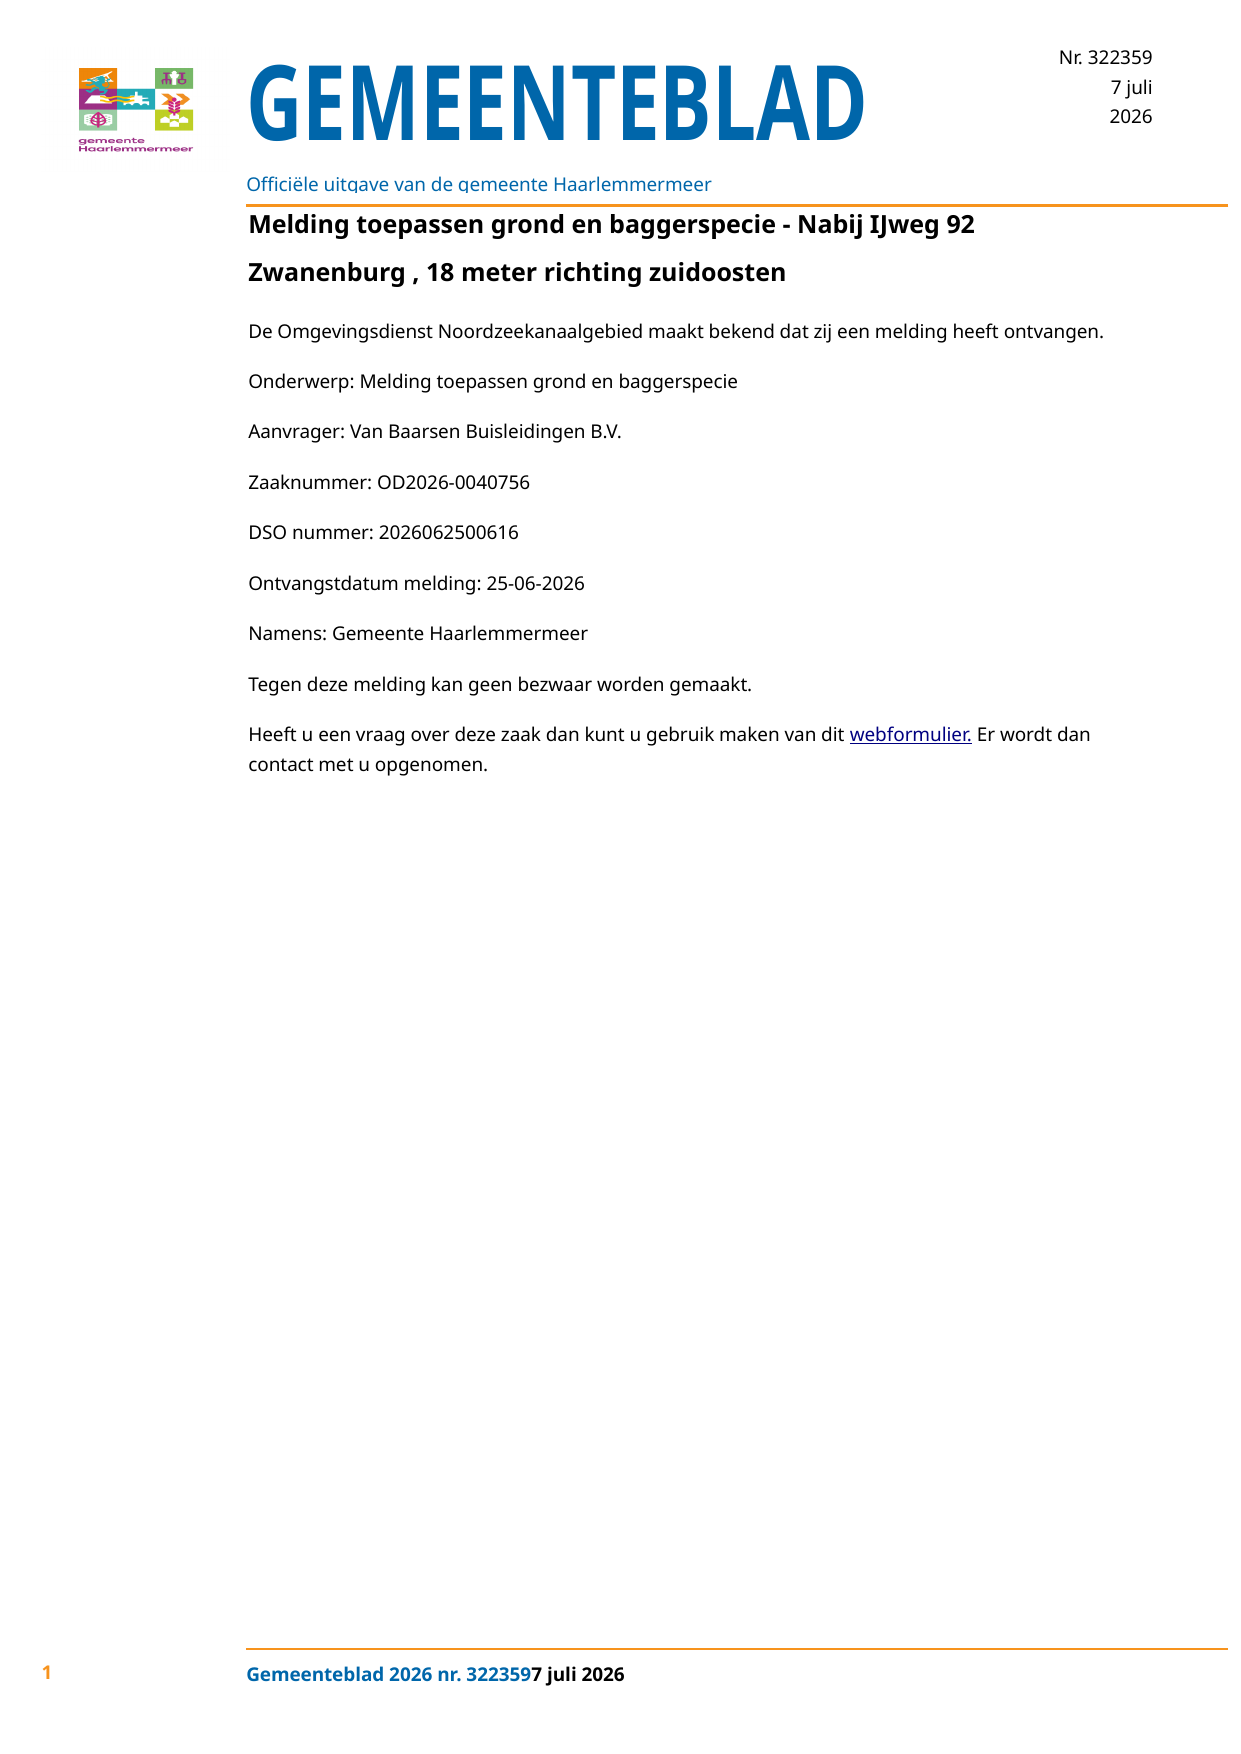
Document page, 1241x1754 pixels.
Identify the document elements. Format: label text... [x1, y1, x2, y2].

text De Omgevingsdienst Noordzeekanaalgebied maakt bekend dat zij een melding heeft ontvangen. [248, 318, 1152, 344]
picture [41, 47, 231, 172]
text Melding toepassen grond en baggerspecie - Nabij IJweg 92 Zwanenburg , 18 meter richting zuidoosten [248, 207, 1152, 288]
text Ontvangstdatum melding: 25-06-2026 [248, 570, 1152, 596]
text DSO nummer: 2026062500616 [248, 519, 1152, 545]
text Tegen deze melding kan geen bezwaar worden gemaakt. [248, 671, 1152, 697]
text Aanvrager: Van Baarsen Buisleidingen B.V. [248, 419, 1152, 444]
text Onderwerp: Melding toepassen grond en baggerspecie [248, 368, 1152, 394]
text Heeft u een vraag over deze zaak dan kunt u gebruik maken van dit webformulier. Er wordt dan contact met u opgenomen. [248, 721, 1152, 777]
text Namens: Gemeente Haarlemmermeer [248, 620, 1152, 646]
text Zaaknummer: OD2026-0040756 [248, 469, 1152, 495]
